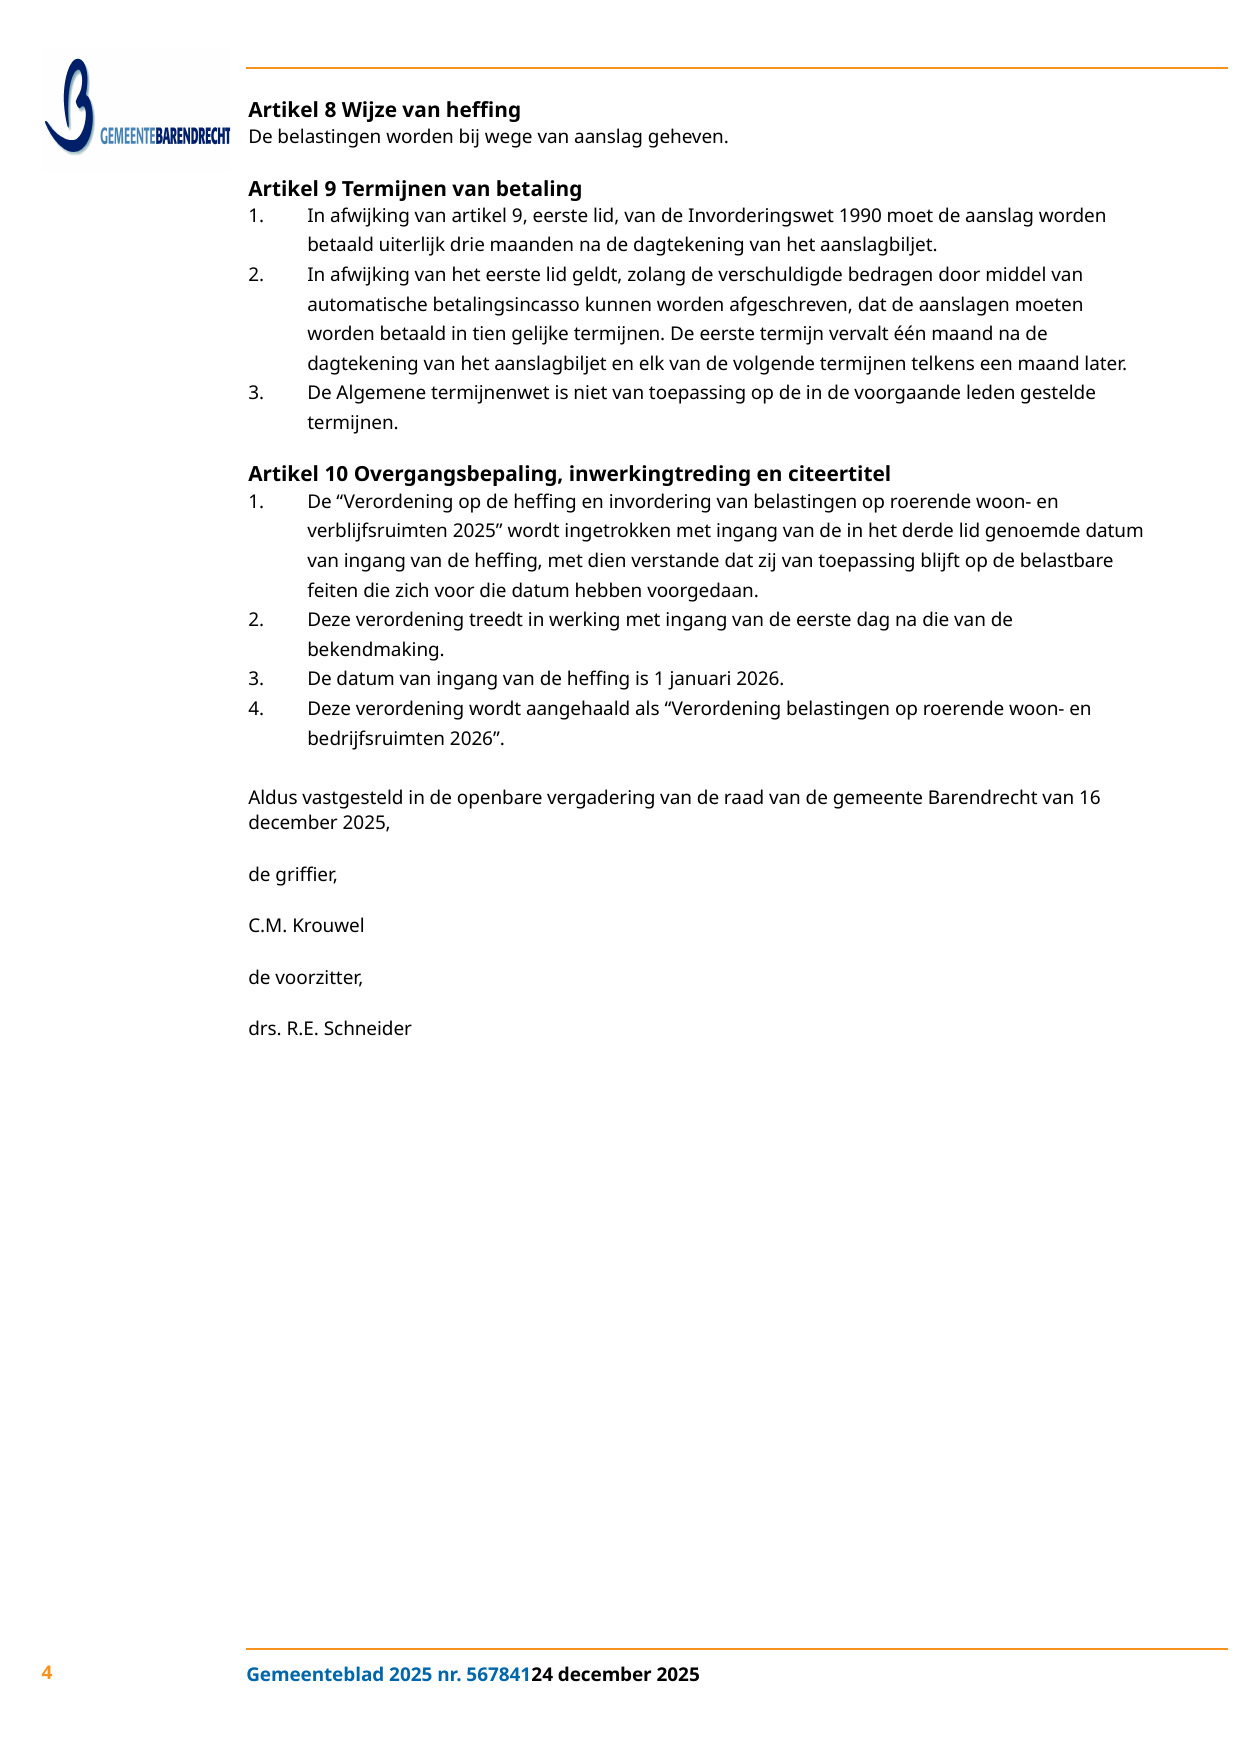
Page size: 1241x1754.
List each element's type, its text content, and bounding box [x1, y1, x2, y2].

text Artikel 9 Termijnen van betaling [248, 174, 1152, 202]
list In afwijking van artikel 9, eerste lid, van de Invorderingswet 1990 moet de aanslag worden betaald uiterlijk drie maanden na de dagtekening van het aanslagbiljet. [248, 202, 1152, 257]
text de griffier, [248, 861, 1152, 887]
text de voorzitter, [248, 964, 1152, 990]
text Aldus vastgesteld in de openbare vergadering van de raad van de gemeente Barendrecht van 16 december 2025, [248, 784, 1152, 835]
list De “Verordening op de heffing en invordering van belastingen op roerende woon- en verblijfsruimten 2025” wordt ingetrokken met ingang van de in het derde lid genoemde datum van ingang van de heffing, met dien verstande dat zij van toepassing blijft op de belastbare feiten die zich voor die datum hebben voorgedaan. [248, 488, 1152, 602]
list Deze verordening wordt aangehaald als “Verordening belastingen op roerende woon- en bedrijfsruimten 2026”. [248, 695, 1152, 750]
text Artikel 10 Overgangsbepaling, inwerkingtreding en citeertitel [248, 459, 1152, 488]
text drs. R.E. Schneider [248, 1015, 1152, 1041]
list De datum van ingang van de heffing is 1 januari 2026. [248, 666, 1152, 691]
list In afwijking van het eerste lid geldt, zolang de verschuldigde bedragen door middel van automatische betalingsincasso kunnen worden afgeschreven, dat de aanslagen moeten worden betaald in tien gelijke termijnen. De eerste termijn vervalt één maand na de dagtekening van het aanslagbiljet en elk van de volgende termijnen telkens een maand later. [248, 261, 1152, 376]
picture [41, 47, 231, 172]
list De Algemene termijnenwet is niet van toepassing op de in de voorgaande leden gestelde termijnen. [248, 379, 1152, 435]
text De belastingen worden bij wege van aanslag geheven. [248, 123, 1152, 149]
list Deze verordening treedt in werking met ingang van de eerste dag na die van de bekendmaking. [248, 606, 1152, 662]
text C.M. Krouwel [248, 912, 1152, 938]
text Artikel 8 Wijze van heffing [248, 95, 1152, 123]
